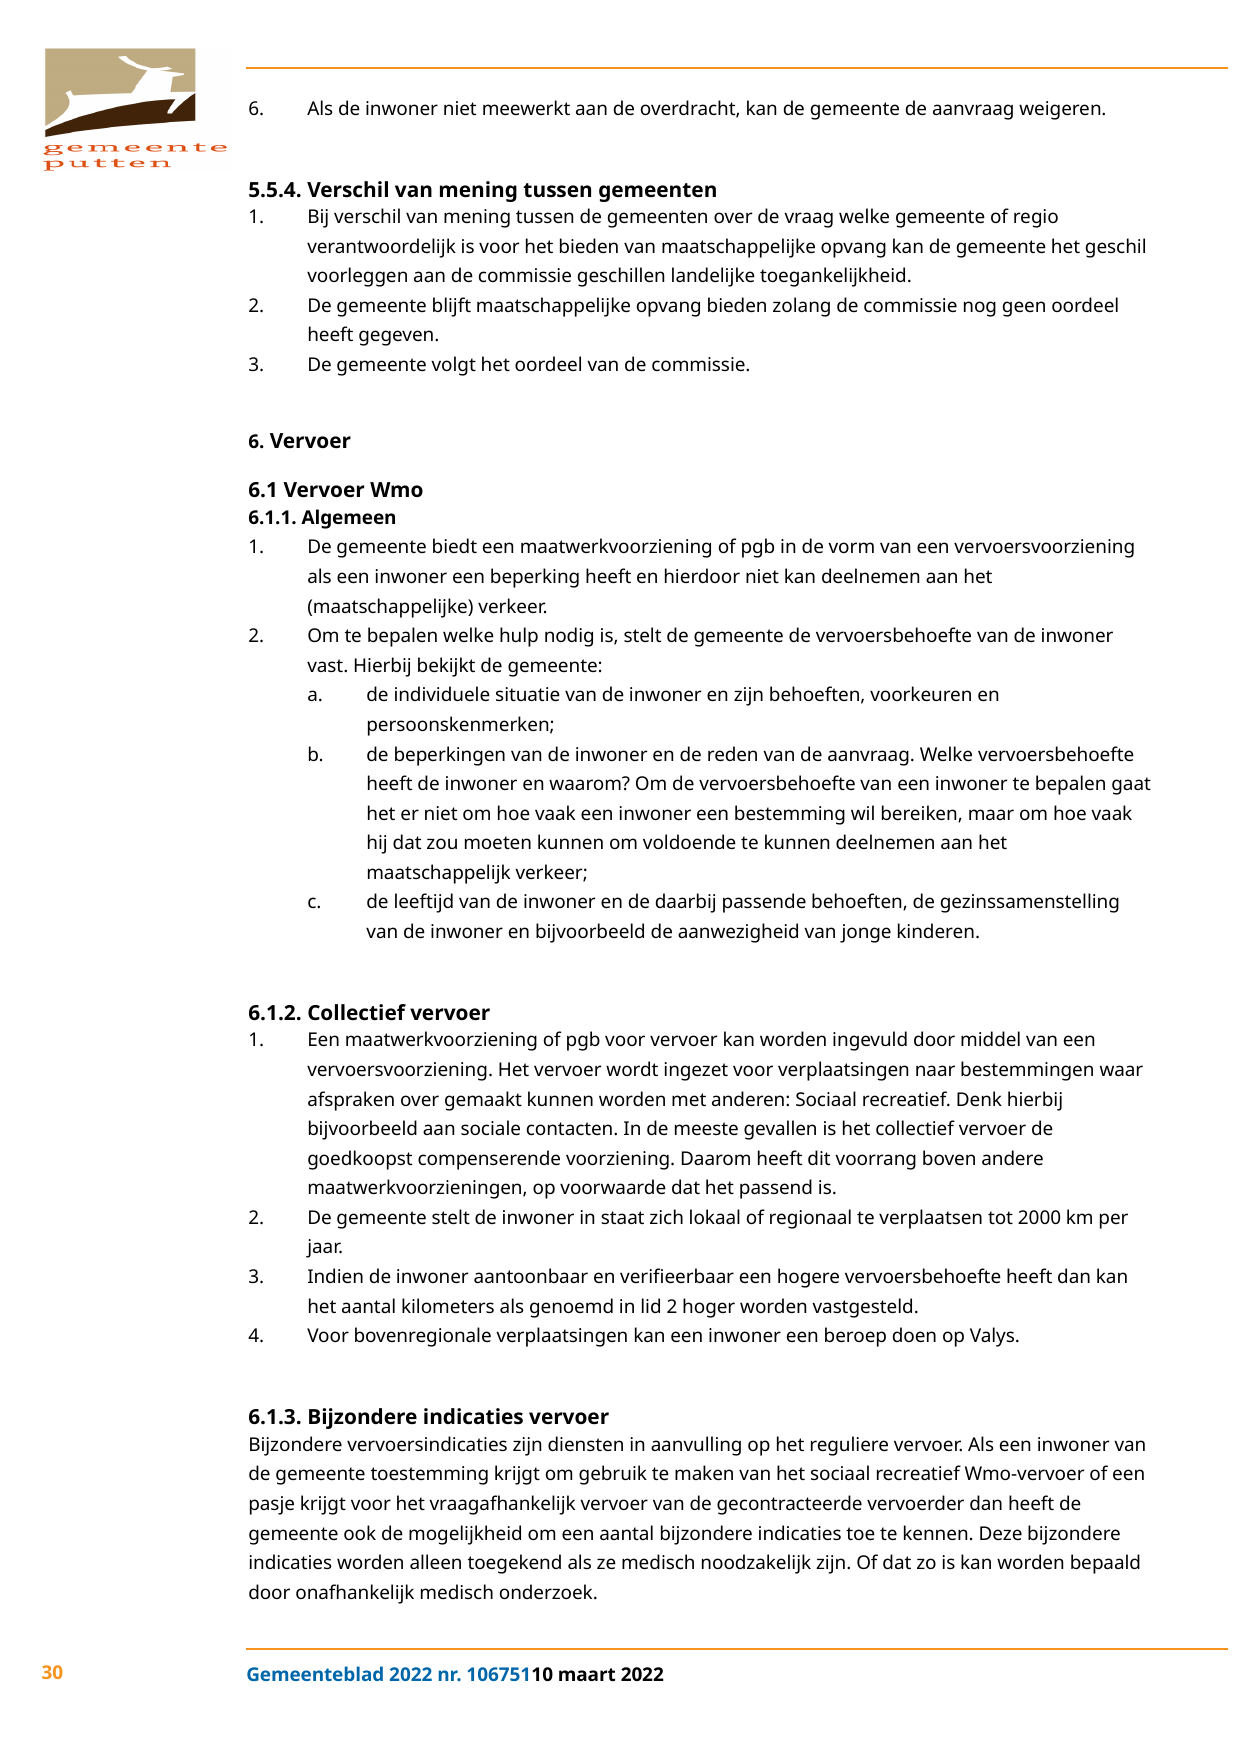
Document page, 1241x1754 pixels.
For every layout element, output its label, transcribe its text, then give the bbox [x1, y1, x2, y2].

list De gemeente biedt een maatwerkvoorziening of pgb in de vorm van een vervoersvoorziening als een inwoner een beperking heeft en hierdoor niet kan deelnemen aan het (maatschappelijke) verkeer. [248, 534, 1152, 618]
text Bijzondere vervoersindicaties zijn diensten in aanvulling op het reguliere vervoer. Als een inwoner van de gemeente toestemming krijgt om gebruik te maken van het sociaal recreatief Wmo-vervoer of een pasje krijgt voor het vraagafhankelijk vervoer van de gecontracteerde vervoerder dan heeft de gemeente ook de mogelijkheid om een aantal bijzondere indicaties toe te kennen. Deze bijzondere indicaties worden alleen toegekend als ze medisch noodzakelijk zijn. Of dat zo is kan worden bepaald door onafhankelijk medisch onderzoek. [248, 1431, 1152, 1604]
list Voor bovenregionale verplaatsingen kan een inwoner een beroep doen op Valys. [248, 1322, 1152, 1348]
text 6.1.2. Collectief vervoer [248, 998, 1152, 1027]
list Bij verschil van mening tussen de gemeenten over de vraag welke gemeente of regio verantwoordelijk is voor het bieden van maatschappelijke opvang kan de gemeente het geschil voorleggen aan de commissie geschillen landelijke toegankelijkheid. [248, 203, 1152, 288]
list de leeftijd van de inwoner en de daarbij passende behoeften, de gezinssamenstelling van de inwoner en bijvoorbeeld de aanwezigheid van jonge kinderen. [307, 889, 1152, 944]
list de beperkingen van de inwoner en de reden van de aanvraag. Welke vervoersbehoefte heeft de inwoner en waarom? Om de vervoersbehoefte van een inwoner te bepalen gaat het er niet om hoe vaak een inwoner een bestemming wil bereiken, maar om hoe vaak hij dat zou moeten kunnen om voldoende te kunnen deelnemen aan het maatschappelijk verkeer; [307, 741, 1152, 885]
list De gemeente volgt het oordeel van de commissie. [248, 351, 1152, 377]
text 6.1.3. Bijzondere indicaties vervoer [248, 1402, 1152, 1431]
list De gemeente stelt de inwoner in staat zich lokaal of regionaal te verplaatsen tot 2000 km per jaar. [248, 1204, 1152, 1259]
list De gemeente blijft maatschappelijke opvang bieden zolang de commissie nog geen oordeel heeft gegeven. [248, 292, 1152, 347]
list Een maatwerkvoorziening of pgb voor vervoer kan worden ingevuld door middel van een vervoersvoorziening. Het vervoer wordt ingezet voor verplaatsingen naar bestemmingen waar afspraken over gemaakt kunnen worden met anderen: Sociaal recreatief. Denk hierbij bijvoorbeeld aan sociale contacten. In de meeste gevallen is het collectief vervoer de goedkoopst compenserende voorziening. Daarom heeft dit voorrang boven andere maatwerkvoorzieningen, op voorwaarde dat het passend is. [248, 1027, 1152, 1200]
list Als de inwoner niet meewerkt aan de overdracht, kan de gemeente de aanvraag weigeren. [248, 95, 1152, 121]
text 6.1 Vervoer Wmo [248, 476, 1152, 504]
text 6.1.1. Algemeen [248, 504, 1152, 530]
text 5.5.4. Verschil van mening tussen gemeenten [248, 175, 1152, 203]
list de individuele situatie van de inwoner en zijn behoeften, voorkeuren en persoonskenmerken; [307, 682, 1152, 737]
list Indien de inwoner aantoonbaar en verifieerbaar een hogere vervoersbehoefte heeft dan kan het aantal kilometers als genoemd in lid 2 hoger worden vastgesteld. [248, 1263, 1152, 1319]
list Om te bepalen welke hulp nodig is, stelt de gemeente de vervoersbehoefte van de inwoner vast. Hierbij bekijkt de gemeente: [248, 622, 1152, 678]
picture [41, 47, 231, 172]
text 6. Vervoer [248, 426, 1152, 455]
